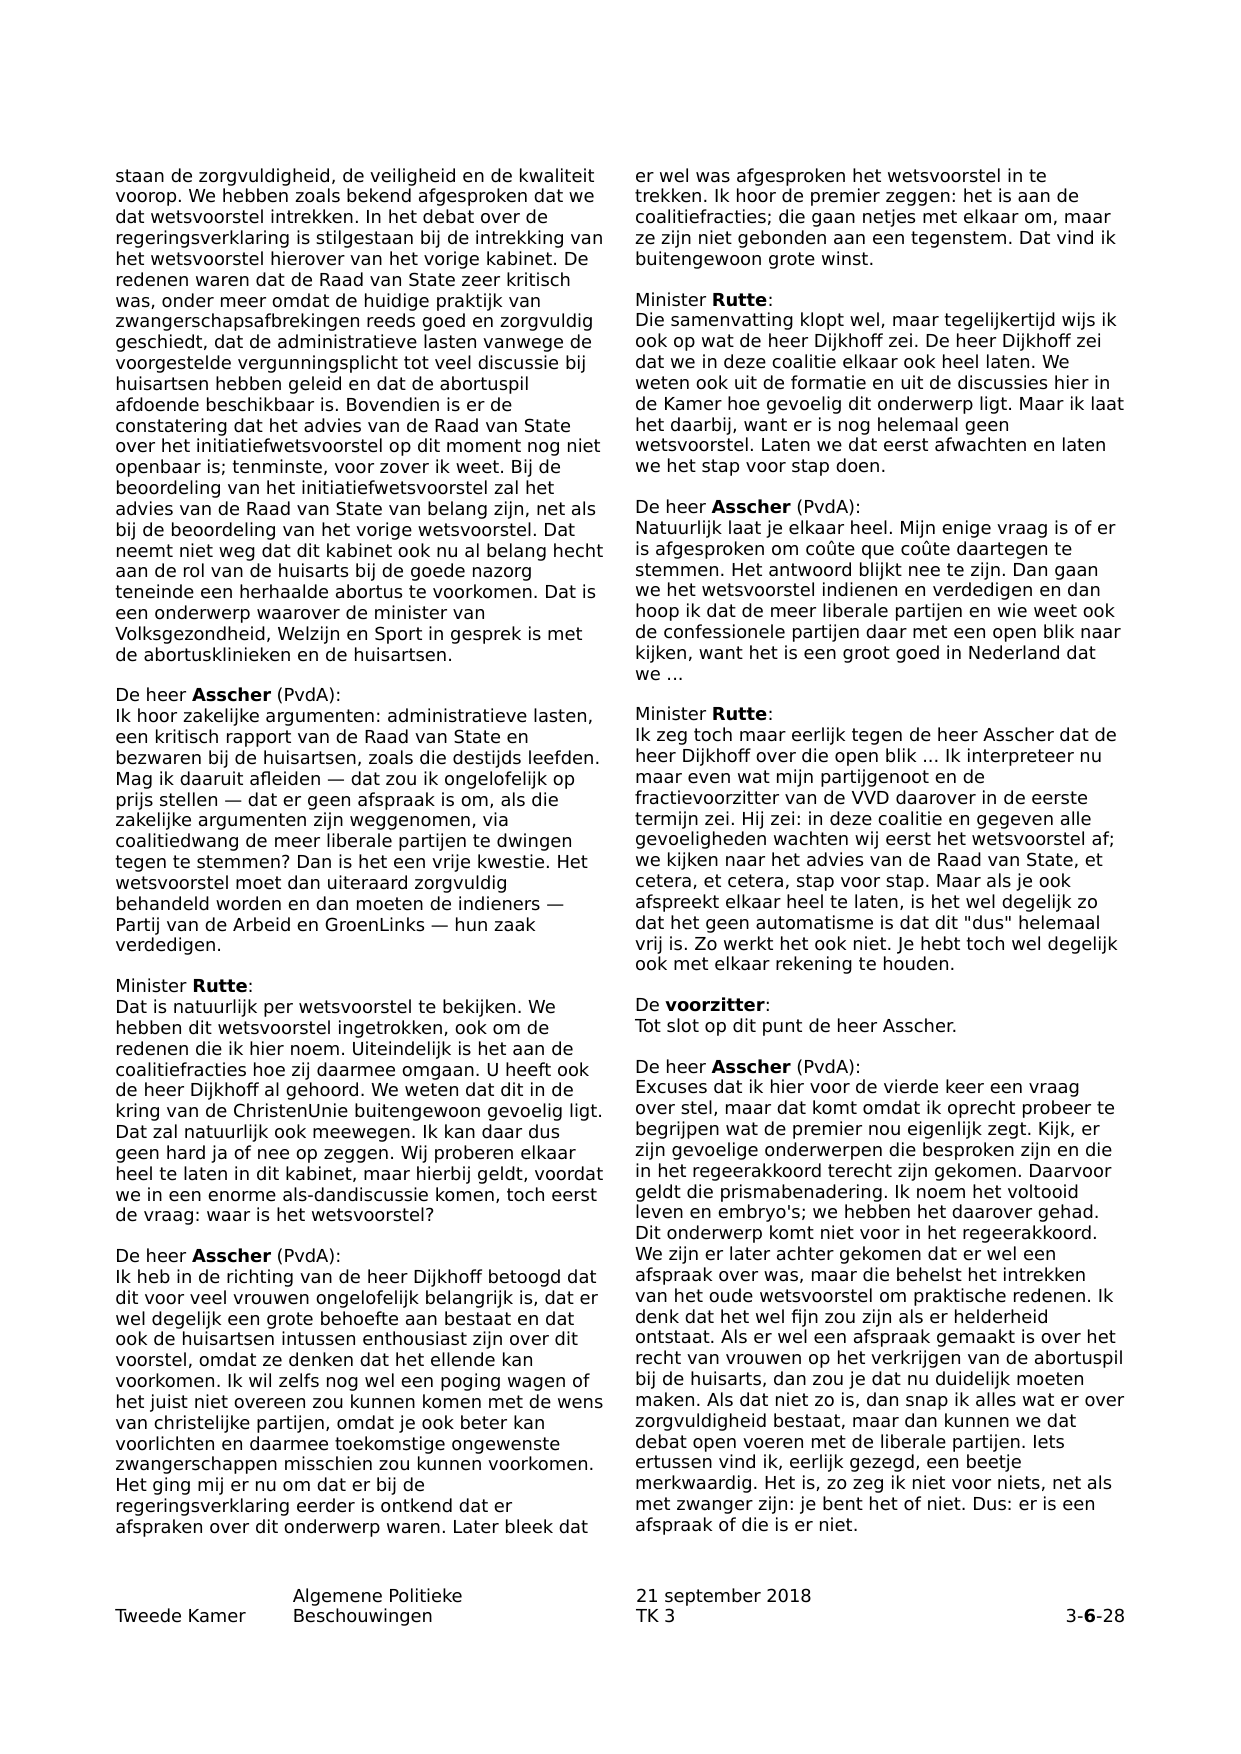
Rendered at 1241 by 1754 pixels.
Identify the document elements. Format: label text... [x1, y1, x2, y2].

text Die samenvatting klopt wel, maar tegelijkertijd wijs ik ook op wat de heer Dijkhoff zei. De heer Dijkhoff zei dat we in deze coalitie elkaar ook heel laten. We weten ook uit de formatie en uit de discussies hier in de Kamer hoe gevoelig dit onderwerp ligt. Maar ik laat het daarbij, want er is nog helemaal geen wetsvoorstel. Laten we dat eerst afwachten en laten we het stap voor stap doen. [635, 310, 1125, 477]
text er wel was afgesproken het wetsvoorstel in te trekken. Ik hoor de premier zeggen: het is aan de coalitiefracties; die gaan netjes met elkaar om, maar ze zijn niet gebonden aan een tegenstem. Dat vind ik buitengewoon grote winst. [635, 165, 1125, 269]
text Ik zeg toch maar eerlijk tegen de heer Asscher dat de heer Dijkhoff over die open blik ... Ik interpreteer nu maar even wat mijn partijgenoot en de fractievoorzitter van de VVD daarover in de eerste termijn zei. Hij zei: in deze coalitie en gegeven alle gevoeligheden wachten wij eerst het wetsvoorstel af; we kijken naar het advies van de Raad van State, et cetera, et cetera, stap voor stap. Maar als je ook afspreekt elkaar heel te laten, is het wel degelijk zo dat het geen automatisme is dat dit "dus" helemaal vrij is. Zo werkt het ook niet. Je hebt toch wel degelijk ook met elkaar rekening te houden. [635, 725, 1125, 975]
text De heer Asscher (PvdA): [115, 685, 605, 706]
text Tot slot op dit punt de heer Asscher. [635, 1016, 1125, 1037]
text De heer Asscher (PvdA): [635, 497, 1125, 518]
text Natuurlijk laat je elkaar heel. Mijn enige vraag is of er is afgesproken om coûte que coûte daartegen te stemmen. Het antwoord blijkt nee te zijn. Dan gaan we het wetsvoorstel indienen en verdedigen en dan hoop ik dat de meer liberale partijen en wie weet ook de confessionele partijen daar met een open blik naar kijken, want het is een groot goed in Nederland dat we ... [635, 518, 1125, 684]
text staan de zorgvuldigheid, de veiligheid en de kwaliteit voorop. We hebben zoals bekend afgesproken dat we dat wetsvoorstel intrekken. In het debat over de regeringsverklaring is stilgestaan bij de intrekking van het wetsvoorstel hierover van het vorige kabinet. De redenen waren dat de Raad van State zeer kritisch was, onder meer omdat de huidige praktijk van zwangerschapsafbrekingen reeds goed en zorgvuldig geschiedt, dat de administratieve lasten vanwege de voorgestelde vergunningsplicht tot veel discussie bij huisartsen hebben geleid en dat de abortuspil afdoende beschikbaar is. Bovendien is er de constatering dat het advies van de Raad van State over het initiatiefwetsvoorstel op dit moment nog niet openbaar is; tenminste, voor zover ik weet. Bij de beoordeling van het initiatiefwetsvoorstel zal het advies van de Raad van State van belang zijn, net als bij de beoordeling van het vorige wetsvoorstel. Dat neemt niet weg dat dit kabinet ook nu al belang hecht aan de rol van de huisarts bij de goede nazorg teneinde een herhaalde abortus te voorkomen. Dat is een onderwerp waarover de minister van Volksgezondheid, Welzijn en Sport in gesprek is met de abortusklinieken en de huisartsen. [115, 165, 605, 665]
text Dat is natuurlijk per wetsvoorstel te bekijken. We hebben dit wetsvoorstel ingetrokken, ook om de redenen die ik hier noem. Uiteindelijk is het aan de coalitiefracties hoe zij daarmee omgaan. U heeft ook de heer Dijkhoff al gehoord. We weten dat dit in de kring van de ChristenUnie buitengewoon gevoelig ligt. Dat zal natuurlijk ook meewegen. Ik kan daar dus geen hard ja of nee op zeggen. Wij proberen elkaar heel te laten in dit kabinet, maar hierbij geldt, voordat we in een enorme als-dandiscussie komen, toch eerst de vraag: waar is het wetsvoorstel? [115, 997, 605, 1226]
text De heer Asscher (PvdA): [115, 1246, 605, 1267]
text Minister Rutte: [635, 289, 1125, 310]
text Excuses dat ik hier voor de vierde keer een vraag over stel, maar dat komt omdat ik oprecht probeer te begrijpen wat de premier nou eigenlijk zegt. Kijk, er zijn gevoelige onderwerpen die besproken zijn en die in het regeerakkoord terecht zijn gekomen. Daarvoor geldt die prismabenadering. Ik noem het voltooid leven en embryo's; we hebben het daarover gehad. Dit onderwerp komt niet voor in het regeerakkoord. We zijn er later achter gekomen dat er wel een afspraak over was, maar die behelst het intrekken van het oude wetsvoorstel om praktische redenen. Ik denk dat het wel fijn zou zijn als er helderheid ontstaat. Als er wel een afspraak gemaakt is over het recht van vrouwen op het verkrijgen van de abortuspil bij de huisarts, dan zou je dat nu duidelijk moeten maken. Als dat niet zo is, dan snap ik alles wat er over zorgvuldigheid bestaat, maar dan kunnen we dat debat open voeren met de liberale partijen. Iets ertussen vind ik, eerlijk gezegd, een beetje merkwaardig. Het is, zo zeg ik niet voor niets, net als met zwanger zijn: je bent het of niet. Dus: er is een afspraak of die is er niet. [635, 1077, 1125, 1536]
text Ik heb in de richting van de heer Dijkhoff betoogd dat dit voor veel vrouwen ongelofelijk belangrijk is, dat er wel degelijk een grote behoefte aan bestaat en dat ook de huisartsen intussen enthousiast zijn over dit voorstel, omdat ze denken dat het ellende kan voorkomen. Ik wil zelfs nog wel een poging wagen of het juist niet overeen zou kunnen komen met de wens van christelijke partijen, omdat je ook beter kan voorlichten en daarmee toekomstige ongewenste zwangerschappen misschien zou kunnen voorkomen. Het ging mij er nu om dat er bij de regeringsverklaring eerder is ontkend dat er afspraken over dit onderwerp waren. Later bleek dat [115, 1267, 605, 1537]
text Ik hoor zakelijke argumenten: administratieve lasten, een kritisch rapport van de Raad van State en bezwaren bij de huisartsen, zoals die destijds leefden. Mag ik daaruit afleiden — dat zou ik ongelofelijk op prijs stellen — dat er geen afspraak is om, als die zakelijke argumenten zijn weggenomen, via coalitiedwang de meer liberale partijen te dwingen tegen te stemmen? Dan is het een vrije kwestie. Het wetsvoorstel moet dan uiteraard zorgvuldig behandeld worden en dan moeten de indieners — Partij van de Arbeid en GroenLinks — hun zaak verdedigen. [115, 706, 605, 956]
text De voorzitter: [635, 995, 1125, 1016]
text Minister Rutte: [635, 704, 1125, 725]
text Minister Rutte: [115, 976, 605, 997]
text De heer Asscher (PvdA): [635, 1057, 1125, 1077]
